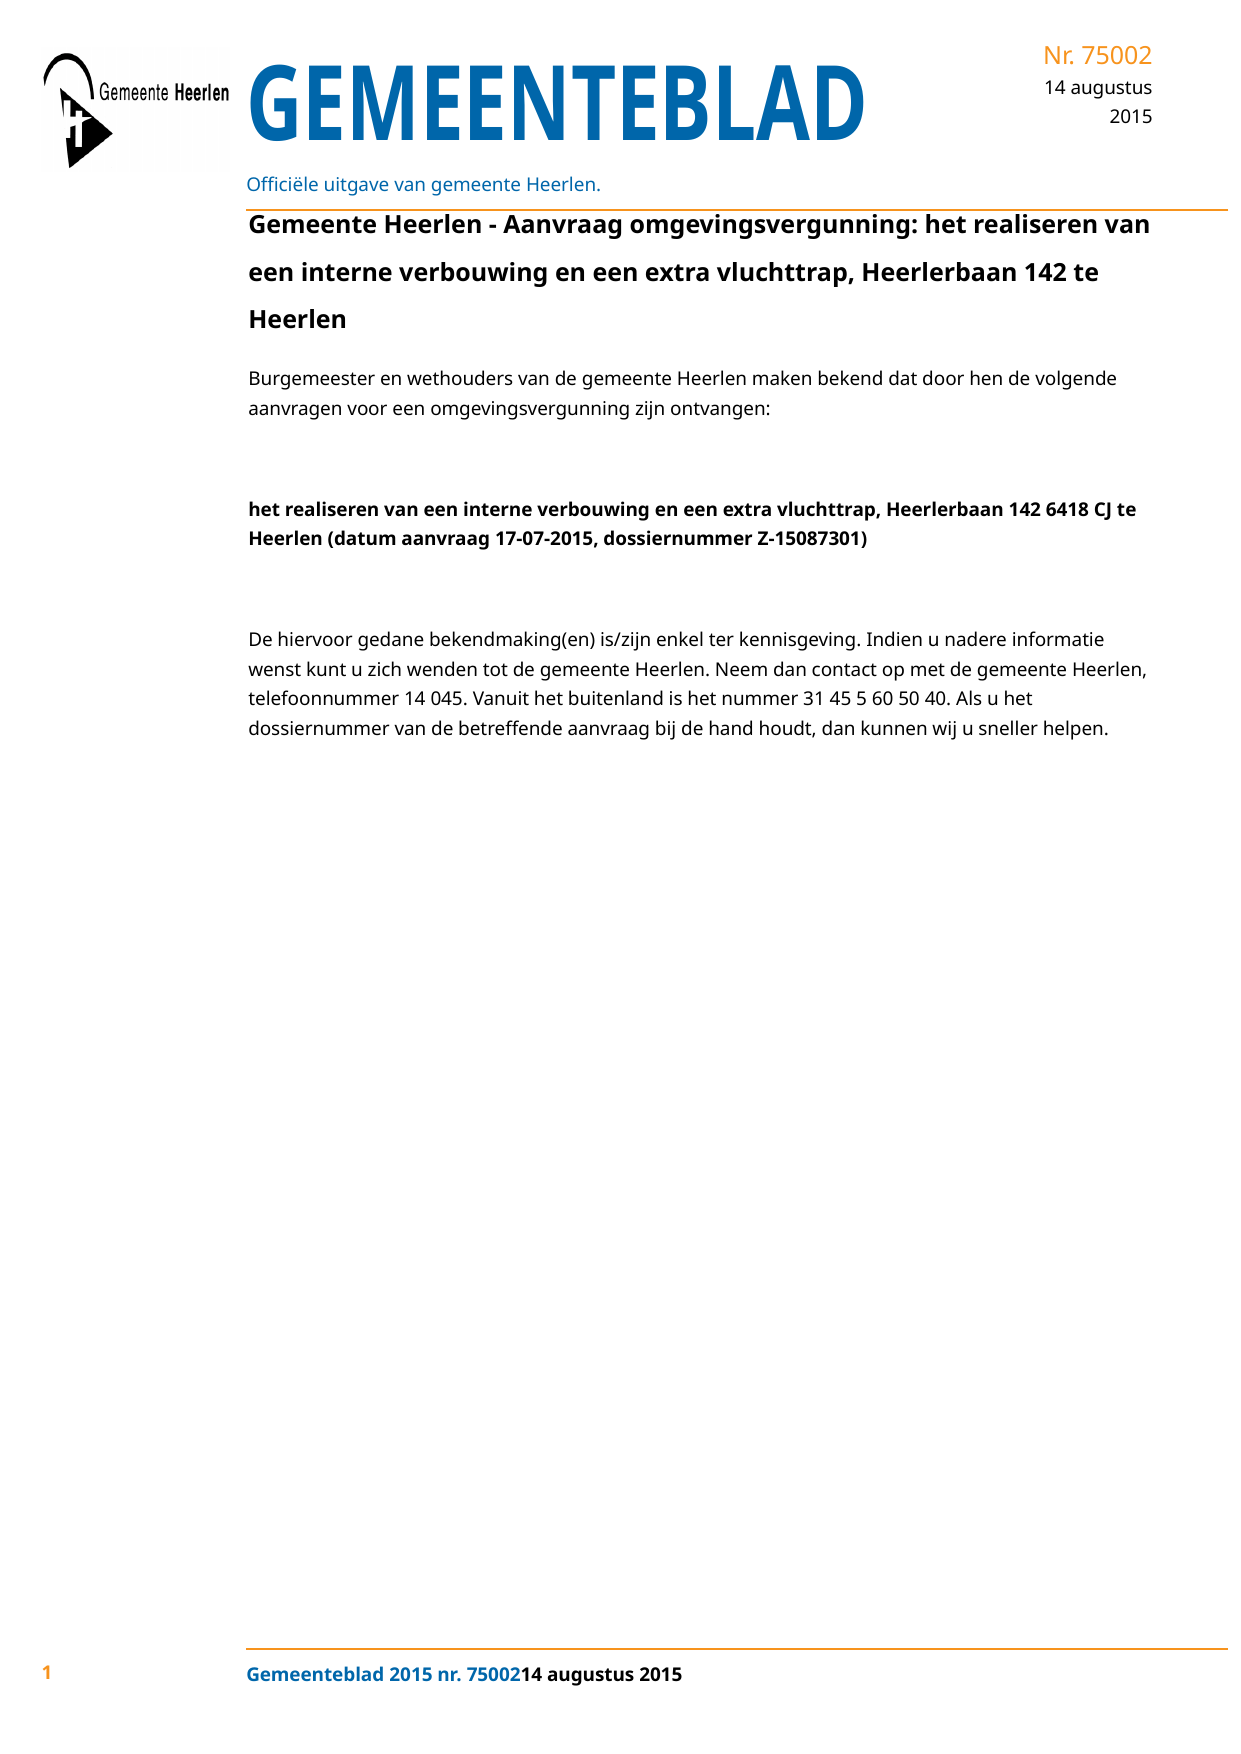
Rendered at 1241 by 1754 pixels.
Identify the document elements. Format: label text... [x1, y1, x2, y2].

text het realiseren van een interne verbouwing en een extra vluchttrap, Heerlerbaan 142 6418 CJ te Heerlen (datum aanvraag 17-07-2015, dossiernummer Z-15087301) [248, 496, 1152, 551]
text Burgemeester en wethouders van de gemeente Heerlen maken bekend dat door hen de volgende aanvragen voor een omgevingsvergunning zijn ontvangen: [248, 366, 1152, 421]
picture [41, 47, 231, 172]
text De hiervoor gedane bekendmaking(en) is/zijn enkel ter kennisgeving. Indien u nadere informatie wenst kunt u zich wenden tot de gemeente Heerlen. Neem dan contact op met de gemeente Heerlen, telefoonnummer 14 045. Vanuit het buitenland is het nummer 31 45 5 60 50 40. Als u het dossiernummer van de betreffende aanvraag bij de hand houdt, dan kunnen wij u sneller helpen. [248, 626, 1152, 741]
text Gemeente Heerlen - Aanvraag omgevingsvergunning: het realiseren van een interne verbouwing en een extra vluchttrap, Heerlerbaan 142 te Heerlen [248, 211, 1152, 336]
